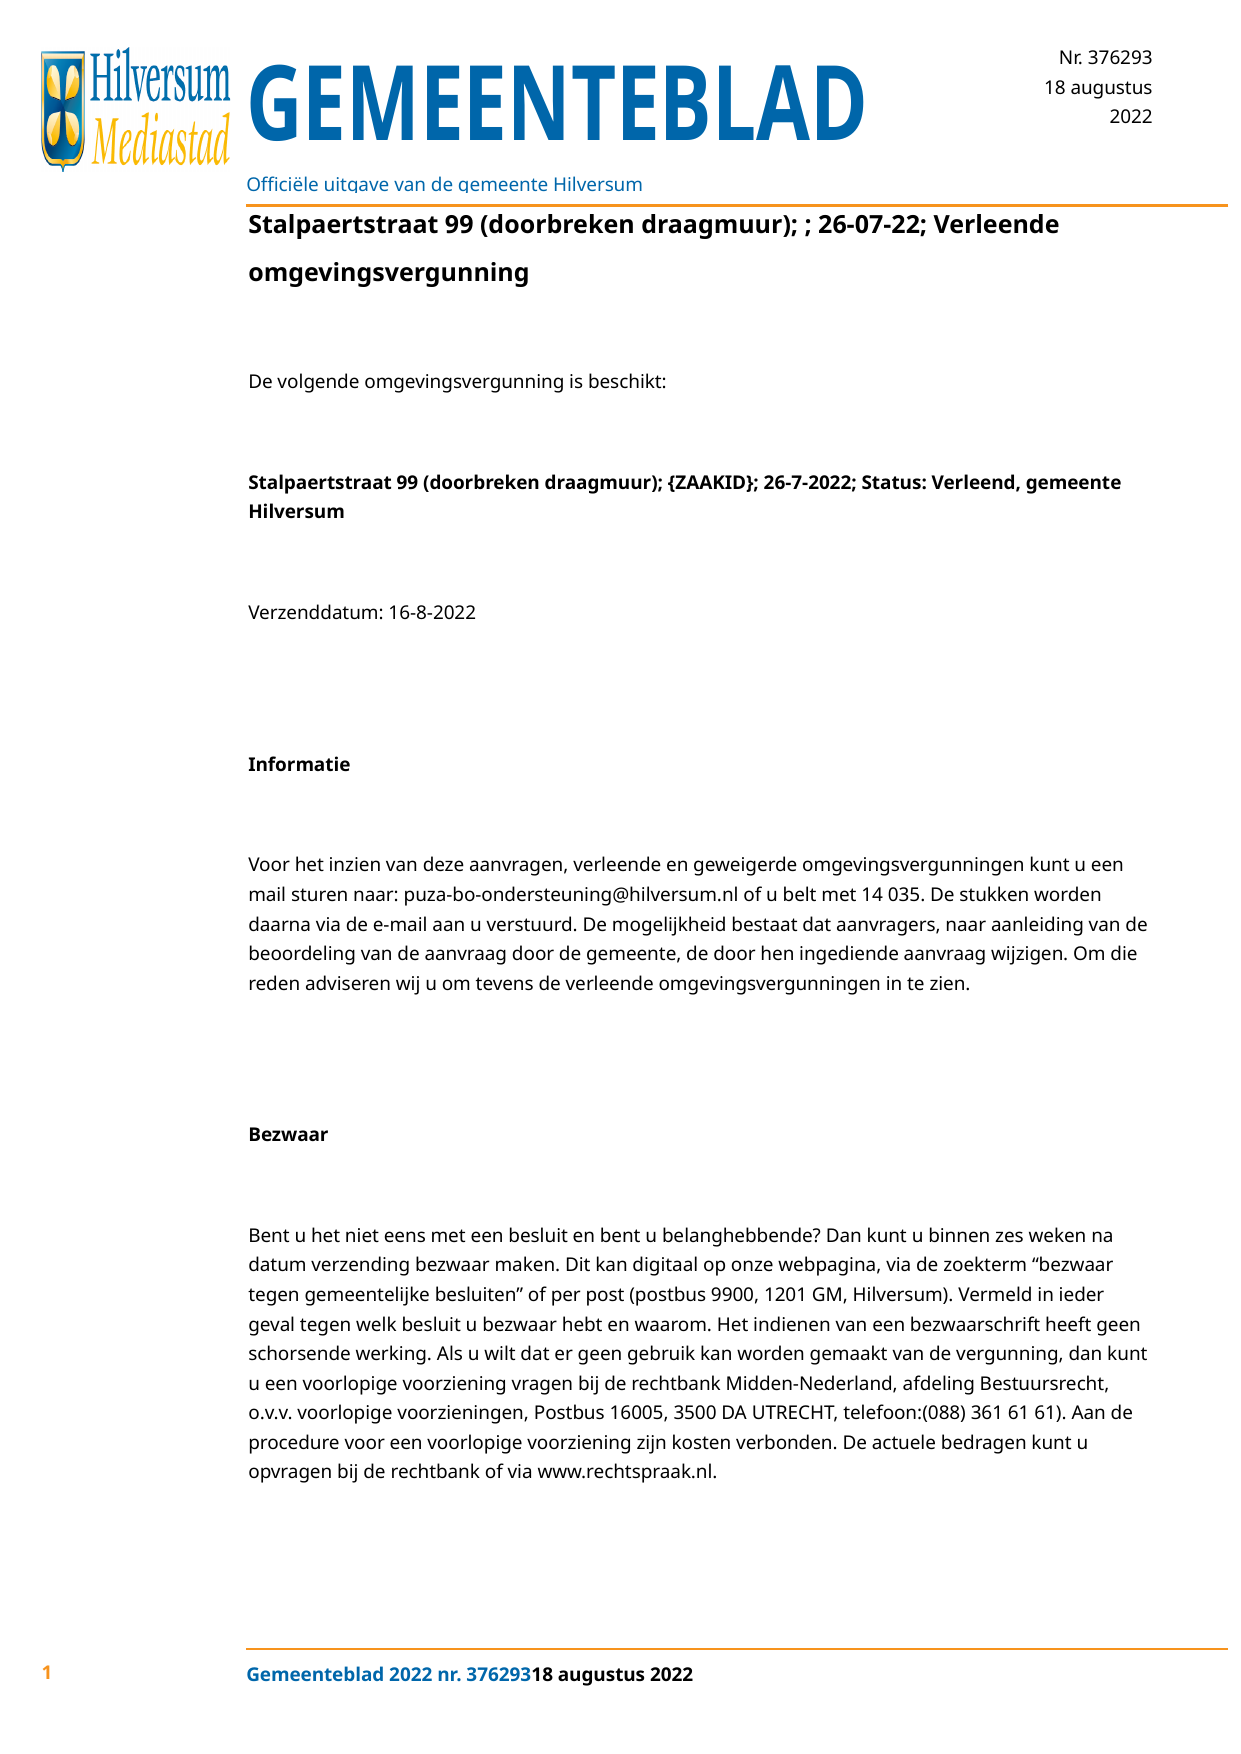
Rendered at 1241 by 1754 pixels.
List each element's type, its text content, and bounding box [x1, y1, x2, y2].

text Verzenddatum: 16-8-2022 [248, 599, 1152, 625]
text De volgende omgevingsvergunning is beschikt: [248, 368, 1152, 394]
text Bezwaar [248, 1121, 1152, 1147]
text Stalpaertstraat 99 (doorbreken draagmuur); {ZAAKID}; 26-7-2022; Status: Verleend, gemeente Hilversum [248, 469, 1152, 524]
text Stalpaertstraat 99 (doorbreken draagmuur); ; 26-07-22; Verleende omgevingsvergunning [248, 207, 1152, 288]
picture [41, 47, 231, 172]
text Voor het inzien van deze aanvragen, verleende en geweigerde omgevingsvergunningen kunt u een mail sturen naar: puza-bo-ondersteuning@hilversum.nl of u belt met 14 035. De stukken worden daarna via de e-mail aan u verstuurd. De mogelijkheid bestaat dat aanvragers, naar aanleiding van de beoordeling van de aanvraag door de gemeente, de door hen ingediende aanvraag wijzigen. Om die reden adviseren wij u om tevens de verleende omgevingsvergunningen in te zien. [248, 852, 1152, 996]
text Informatie [248, 751, 1152, 777]
text Bent u het niet eens met een besluit en bent u belanghebbende? Dan kunt u binnen zes weken na datum verzending bezwaar maken. Dit kan digitaal op onze webpagina, via de zoekterm “bezwaar tegen gemeentelijke besluiten” of per post (postbus 9900, 1201 GM, Hilversum). Vermeld in ieder geval tegen welk besluit u bezwaar hebt en waarom. Het indienen van een bezwaarschrift heeft geen schorsende werking. Als u wilt dat er geen gebruik kan worden gemaakt van de vergunning, dan kunt u een voorlopige voorziening vragen bij de rechtbank Midden-Nederland, afdeling Bestuursrecht, o.v.v. voorlopige voorzieningen, Postbus 16005, 3500 DA UTRECHT, telefoon:(088) 361 61 61). Aan de procedure voor een voorlopige voorziening zijn kosten verbonden. De actuele bedragen kunt u opvragen bij de rechtbank of via www.rechtspraak.nl. [248, 1222, 1152, 1484]
